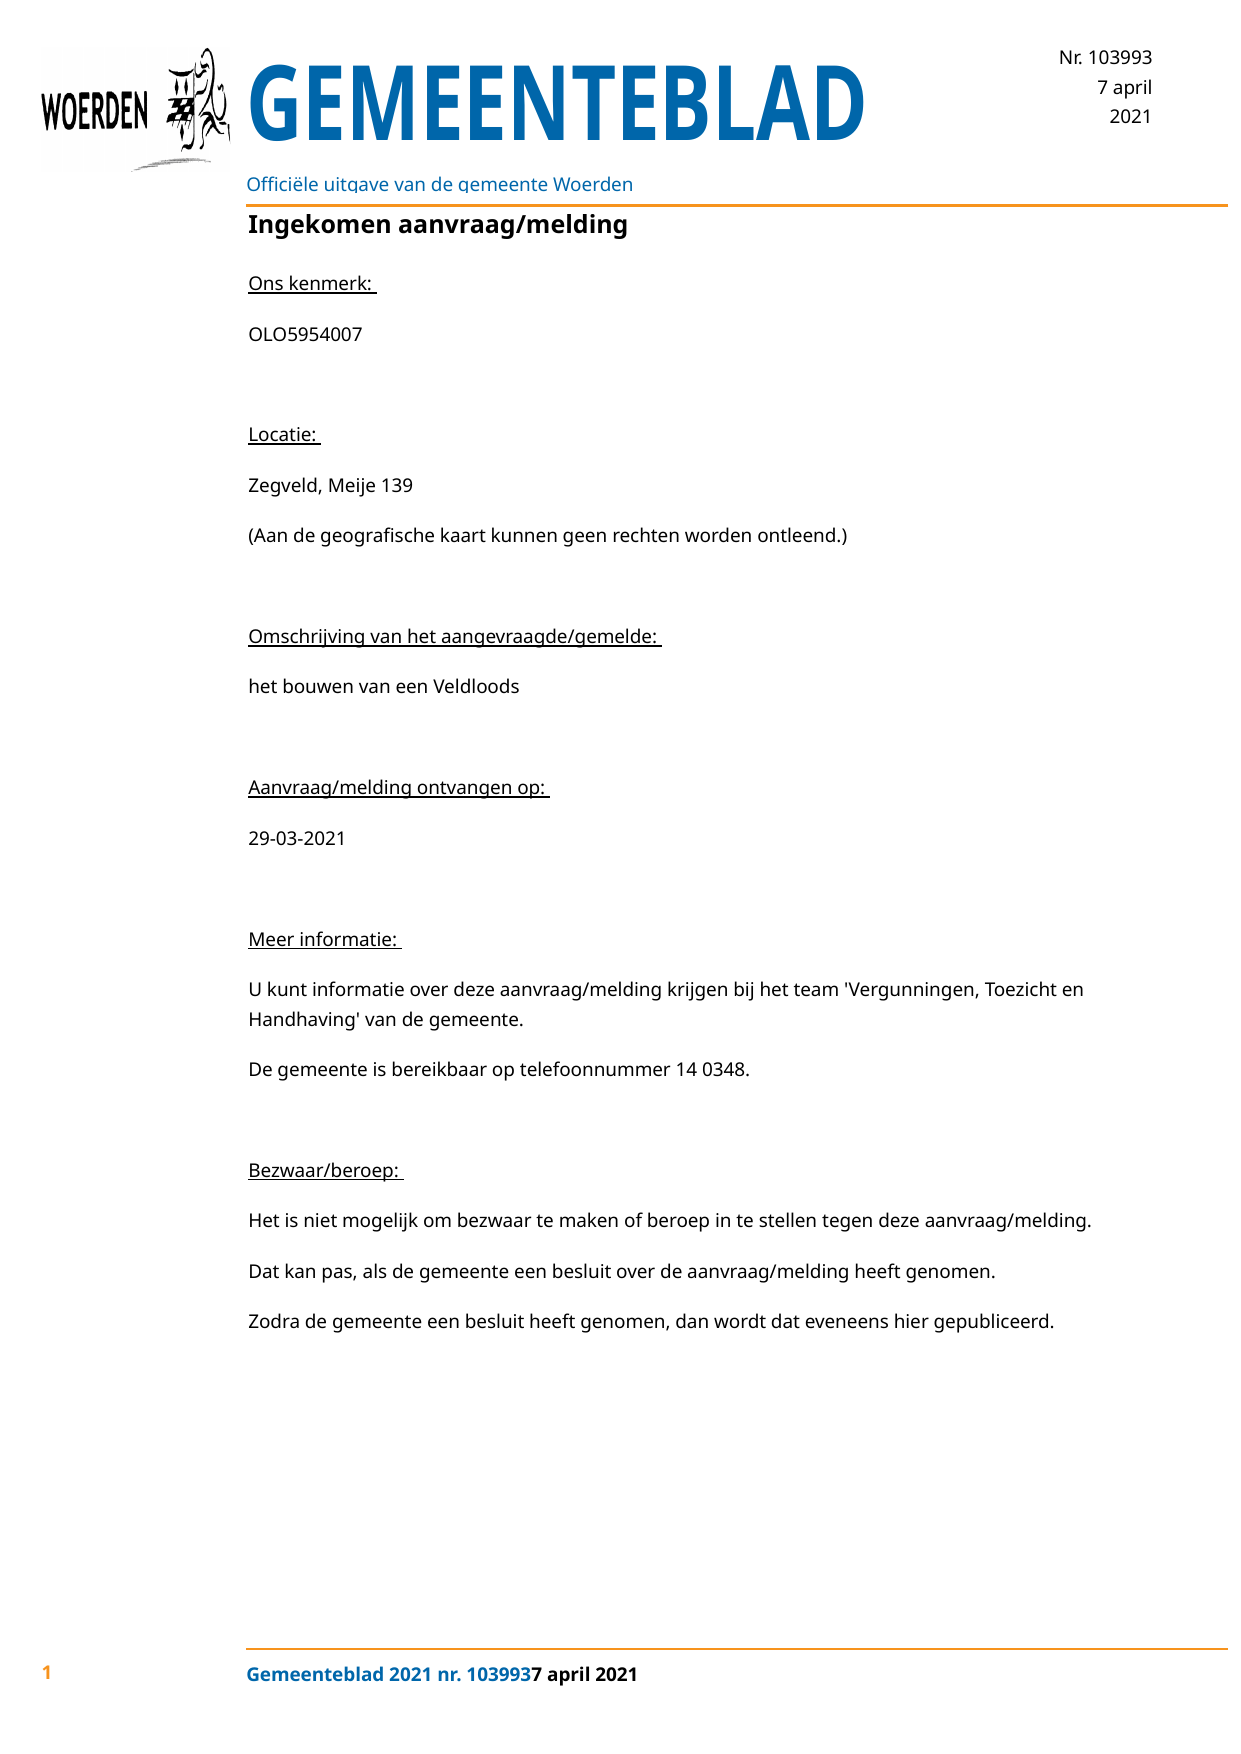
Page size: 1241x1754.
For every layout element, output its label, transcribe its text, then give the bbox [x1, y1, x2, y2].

text Zodra de gemeente een besluit heeft genomen, dan wordt dat eveneens hier gepubliceerd. [248, 1308, 1152, 1334]
text Ons kenmerk: [248, 270, 1152, 296]
text Omschrijving van het aangevraagde/gemelde: [248, 623, 1152, 649]
text 29-03-2021 [248, 825, 1152, 851]
text OLO5954007 [248, 321, 1152, 346]
text Ingekomen aanvraag/melding [248, 207, 1152, 241]
text Dat kan pas, als de gemeente een besluit over de aanvraag/melding heeft genomen. [248, 1258, 1152, 1283]
text U kunt informatie over deze aanvraag/melding krijgen bij het team 'Vergunningen, Toezicht en Handhaving' van de gemeente. [248, 976, 1152, 1031]
text Aanvraag/melding ontvangen op: [248, 774, 1152, 800]
text De gemeente is bereikbaar op telefoonnummer 14 0348. [248, 1056, 1152, 1082]
text Het is niet mogelijk om bezwaar te maken of beroep in te stellen tegen deze aanvraag/melding. [248, 1207, 1152, 1233]
text Zegveld, Meije 139 [248, 472, 1152, 498]
picture [41, 47, 231, 172]
text Bezwaar/beroep: [248, 1157, 1152, 1183]
text het bouwen van een Veldloods [248, 674, 1152, 699]
text Locatie: [248, 422, 1152, 447]
text (Aan de geografische kaart kunnen geen rechten worden ontleend.) [248, 522, 1152, 548]
text Meer informatie: [248, 926, 1152, 951]
